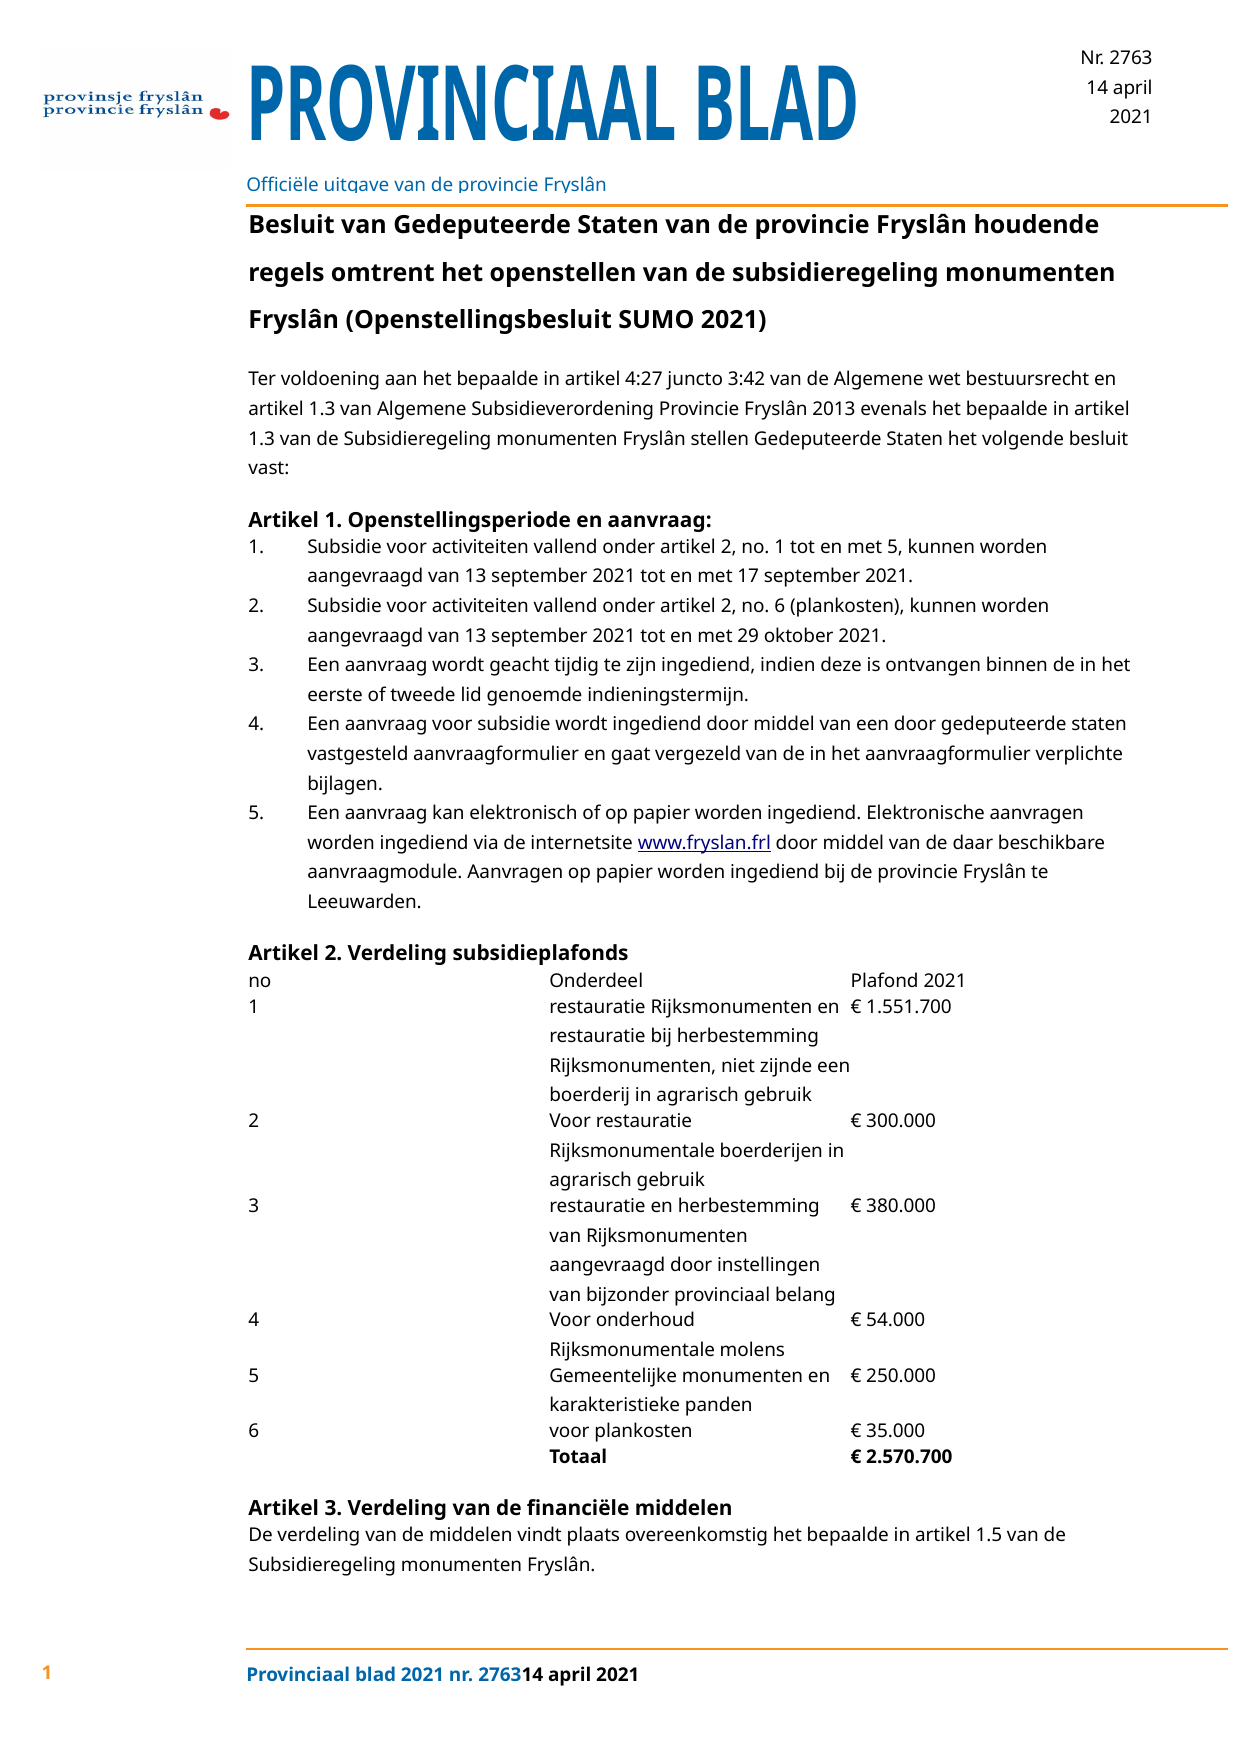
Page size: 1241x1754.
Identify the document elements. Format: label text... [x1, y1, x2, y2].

table_header Plafond 2021 [850, 967, 1152, 993]
table_header Onderdeel [549, 967, 850, 993]
text Besluit van Gedeputeerde Staten van de provincie Fryslân houdende regels omtrent het openstellen van de subsidieregeling monumenten Fryslân (Openstellingsbesluit SUMO 2021) [248, 207, 1152, 336]
text Ter voldoening aan het bepaalde in artikel 4:27 juncto 3:42 van de Algemene wet bestuursrecht en artikel 1.3 van Algemene Subsidieverordening Provincie Fryslân 2013 evenals het bepaalde in artikel 1.3 van de Subsidieregeling monumenten Fryslân stellen Gedeputeerde Staten het volgende besluit vast: [248, 366, 1152, 480]
table_cell 4 [248, 1307, 549, 1362]
list Subsidie voor activiteiten vallend onder artikel 2, no. 6 (plankosten), kunnen worden aangevraagd van 13 september 2021 tot en met 29 oktober 2021. [248, 592, 1152, 648]
table_cell voor plankosten [549, 1417, 850, 1443]
table_cell restauratie en herbestemming van Rijksmonumenten aangevraagd door instellingen van bijzonder provinciaal belang [549, 1192, 850, 1307]
table_cell 5 [248, 1362, 549, 1417]
table_cell Totaal [549, 1443, 850, 1469]
list Subsidie voor activiteiten vallend onder artikel 2, no. 1 tot en met 5, kunnen worden aangevraagd van 13 september 2021 tot en met 17 september 2021. [248, 533, 1152, 588]
text De verdeling van de middelen vindt plaats overeenkomstig het bepaalde in artikel 1.5 van de Subsidieregeling monumenten Fryslân. [248, 1521, 1152, 1577]
table_cell Gemeentelijke monumenten en karakteristieke panden [549, 1362, 850, 1417]
text Artikel 2. Verdeling subsidieplafonds [248, 938, 1152, 967]
table_cell restauratie Rijksmonumenten en restauratie bij herbestemming Rijksmonumenten, niet zijnde een boerderij in agrarisch gebruik [549, 993, 850, 1107]
table_cell € 54.000 [850, 1307, 1152, 1362]
table_cell Voor restauratie Rijksmonumentale boerderijen in agrarisch gebruik [549, 1107, 850, 1192]
table_cell € 380.000 [850, 1192, 1152, 1307]
table_cell 1 [248, 993, 549, 1107]
table_cell € 250.000 [850, 1362, 1152, 1417]
table_cell € 1.551.700 [850, 993, 1152, 1107]
table_cell Voor onderhoud Rijksmonumentale molens [549, 1307, 850, 1362]
table_cell 2 [248, 1107, 549, 1192]
table_cell 3 [248, 1192, 549, 1307]
list Een aanvraag wordt geacht tijdig te zijn ingediend, indien deze is ontvangen binnen de in het eerste of tweede lid genoemde indieningstermijn. [248, 651, 1152, 707]
table_cell 6 [248, 1417, 549, 1443]
picture [41, 47, 231, 172]
text Artikel 1. Openstellingsperiode en aanvraag: [248, 505, 1152, 533]
table_cell € 2.570.700 [850, 1443, 1152, 1469]
list Een aanvraag kan elektronisch of op papier worden ingediend. Elektronische aanvragen worden ingediend via de internetsite www.fryslan.frl door middel van de daar beschikbare aanvraagmodule. Aanvragen op papier worden ingediend bij de provincie Fryslân te Leeuwarden. [248, 799, 1152, 914]
list Een aanvraag voor subsidie wordt ingediend door middel van een door gedeputeerde staten vastgesteld aanvraagformulier en gaat vergezeld van de in het aanvraagformulier verplichte bijlagen. [248, 711, 1152, 796]
text Artikel 3. Verdeling van de financiële middelen [248, 1493, 1152, 1521]
table_cell € 35.000 [850, 1417, 1152, 1443]
table_cell € 300.000 [850, 1107, 1152, 1192]
table_cell [248, 1443, 549, 1469]
table_header no [248, 967, 549, 993]
